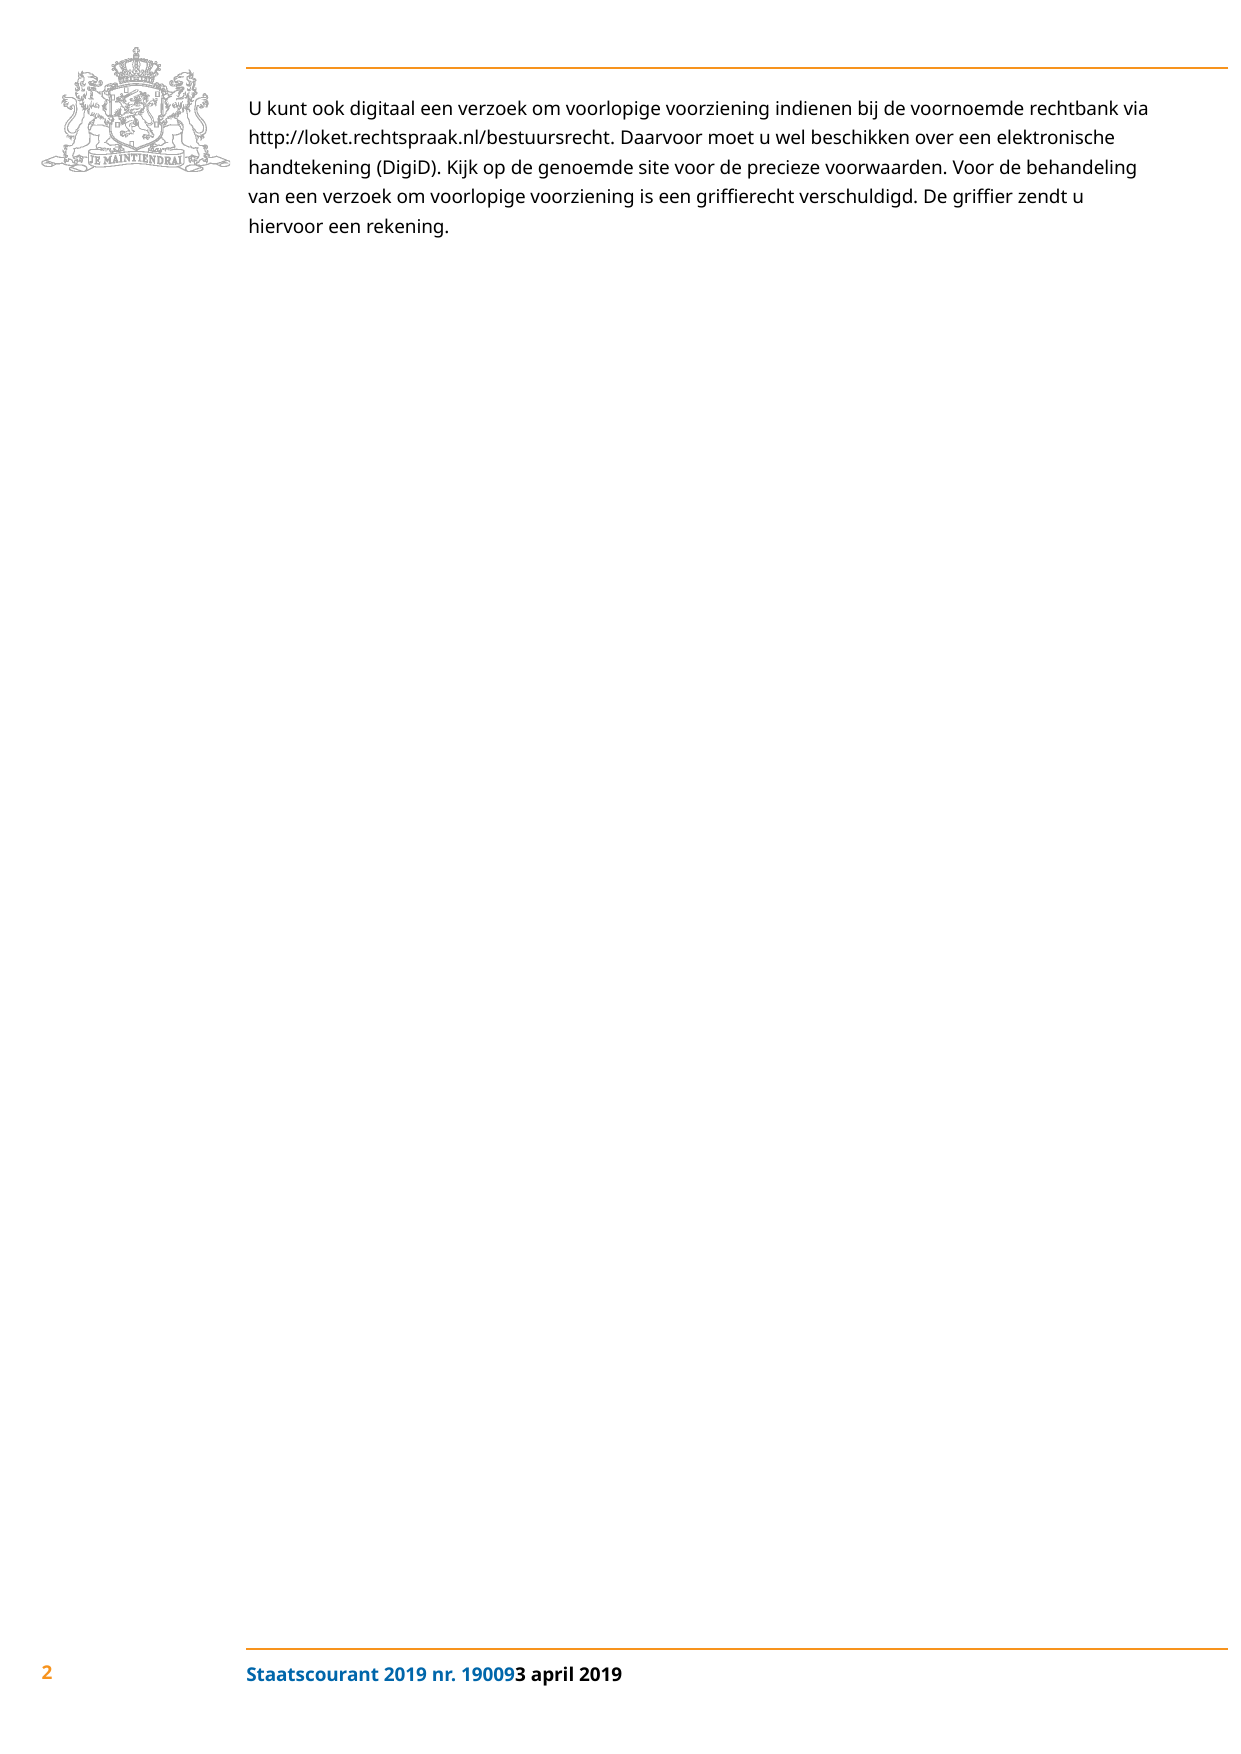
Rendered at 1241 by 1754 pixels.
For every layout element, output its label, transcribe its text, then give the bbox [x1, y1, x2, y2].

text U kunt ook digitaal een verzoek om voorlopige voorziening indienen bij de voornoemde rechtbank via http://loket.rechtspraak.nl/bestuursrecht. Daarvoor moet u wel beschikken over een elektronische handtekening (DigiD). Kijk op de genoemde site voor de precieze voorwaarden. Voor de behandeling van een verzoek om voorlopige voorziening is een griffierecht verschuldigd. De griffier zendt u hiervoor een rekening. [248, 95, 1152, 239]
picture [41, 47, 231, 172]
